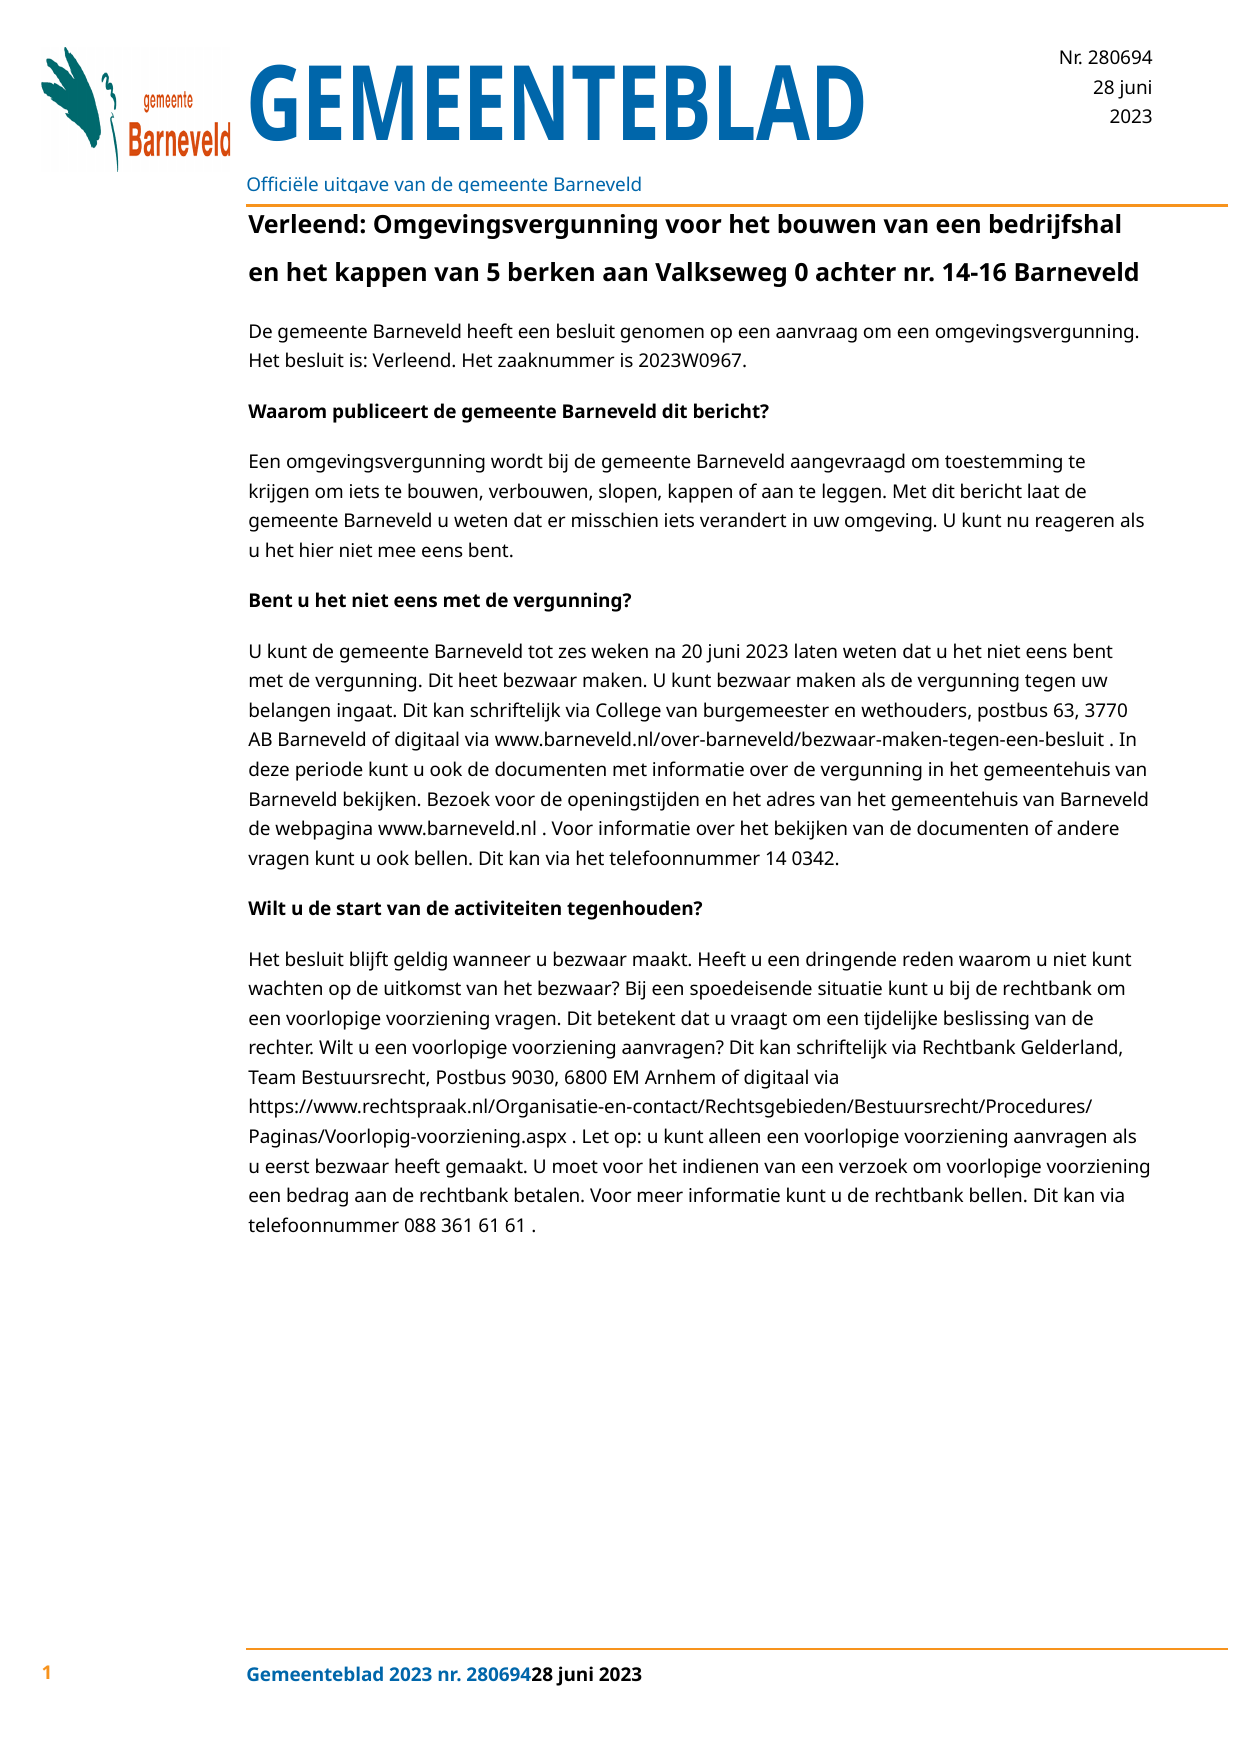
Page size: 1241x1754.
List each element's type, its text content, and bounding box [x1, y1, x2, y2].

picture [41, 47, 231, 172]
text De gemeente Barneveld heeft een besluit genomen op een aanvraag om een omgevingsvergunning. Het besluit is: Verleend. Het zaaknummer is 2023W0967. [248, 318, 1152, 373]
text Het besluit blijft geldig wanneer u bezwaar maakt. Heeft u een dringende reden waarom u niet kunt wachten op de uitkomst van het bezwaar? Bij een spoedeisende situatie kunt u bij de rechtbank om een voorlopige voorziening vragen. Dit betekent dat u vraagt om een tijdelijke beslissing van de rechter. Wilt u een voorlopige voorziening aanvragen? Dit kan schriftelijk via Rechtbank Gelderland, Team Bestuursrecht, Postbus 9030, 6800 EM Arnhem of digitaal via https://www.rechtspraak.nl/Organisatie-en-contact/Rechtsgebieden/Bestuursrecht/Procedures/Paginas/Voorlopig-voorziening.aspx . Let op: u kunt alleen een voorlopige voorziening aanvragen als u eerst bezwaar heeft gemaakt. U moet voor het indienen van een verzoek om voorlopige voorziening een bedrag aan de rechtbank betalen. Voor meer informatie kunt u de rechtbank bellen. Dit kan via telefoonnummer 088 361 61 61 . [248, 946, 1152, 1238]
text U kunt de gemeente Barneveld tot zes weken na 20 juni 2023 laten weten dat u het niet eens bent met de vergunning. Dit heet bezwaar maken. U kunt bezwaar maken als de vergunning tegen uw belangen ingaat. Dit kan schriftelijk via College van burgemeester en wethouders, postbus 63, 3770 AB Barneveld of digitaal via www.barneveld.nl/over-barneveld/bezwaar-maken-tegen-een-besluit . In deze periode kunt u ook de documenten met informatie over de vergunning in het gemeentehuis van Barneveld bekijken. Bezoek voor de openingstijden en het adres van het gemeentehuis van Barneveld de webpagina www.barneveld.nl . Voor informatie over het bekijken van de documenten of andere vragen kunt u ook bellen. Dit kan via het telefoonnummer 14 0342. [248, 638, 1152, 871]
text Verleend: Omgevingsvergunning voor het bouwen van een bedrijfshal en het kappen van 5 berken aan Valkseweg 0 achter nr. 14-16 Barneveld [248, 207, 1152, 288]
text Bent u het niet eens met de vergunning? [248, 587, 1152, 613]
text Wilt u de start van de activiteiten tegenhouden? [248, 895, 1152, 921]
text Een omgevingsvergunning wordt bij de gemeente Barneveld aangevraagd om toestemming te krijgen om iets te bouwen, verbouwen, slopen, kappen of aan te leggen. Met dit bericht laat de gemeente Barneveld u weten dat er misschien iets verandert in uw omgeving. U kunt nu reageren als u het hier niet mee eens bent. [248, 448, 1152, 563]
text Waarom publiceert de gemeente Barneveld dit bericht? [248, 398, 1152, 424]
